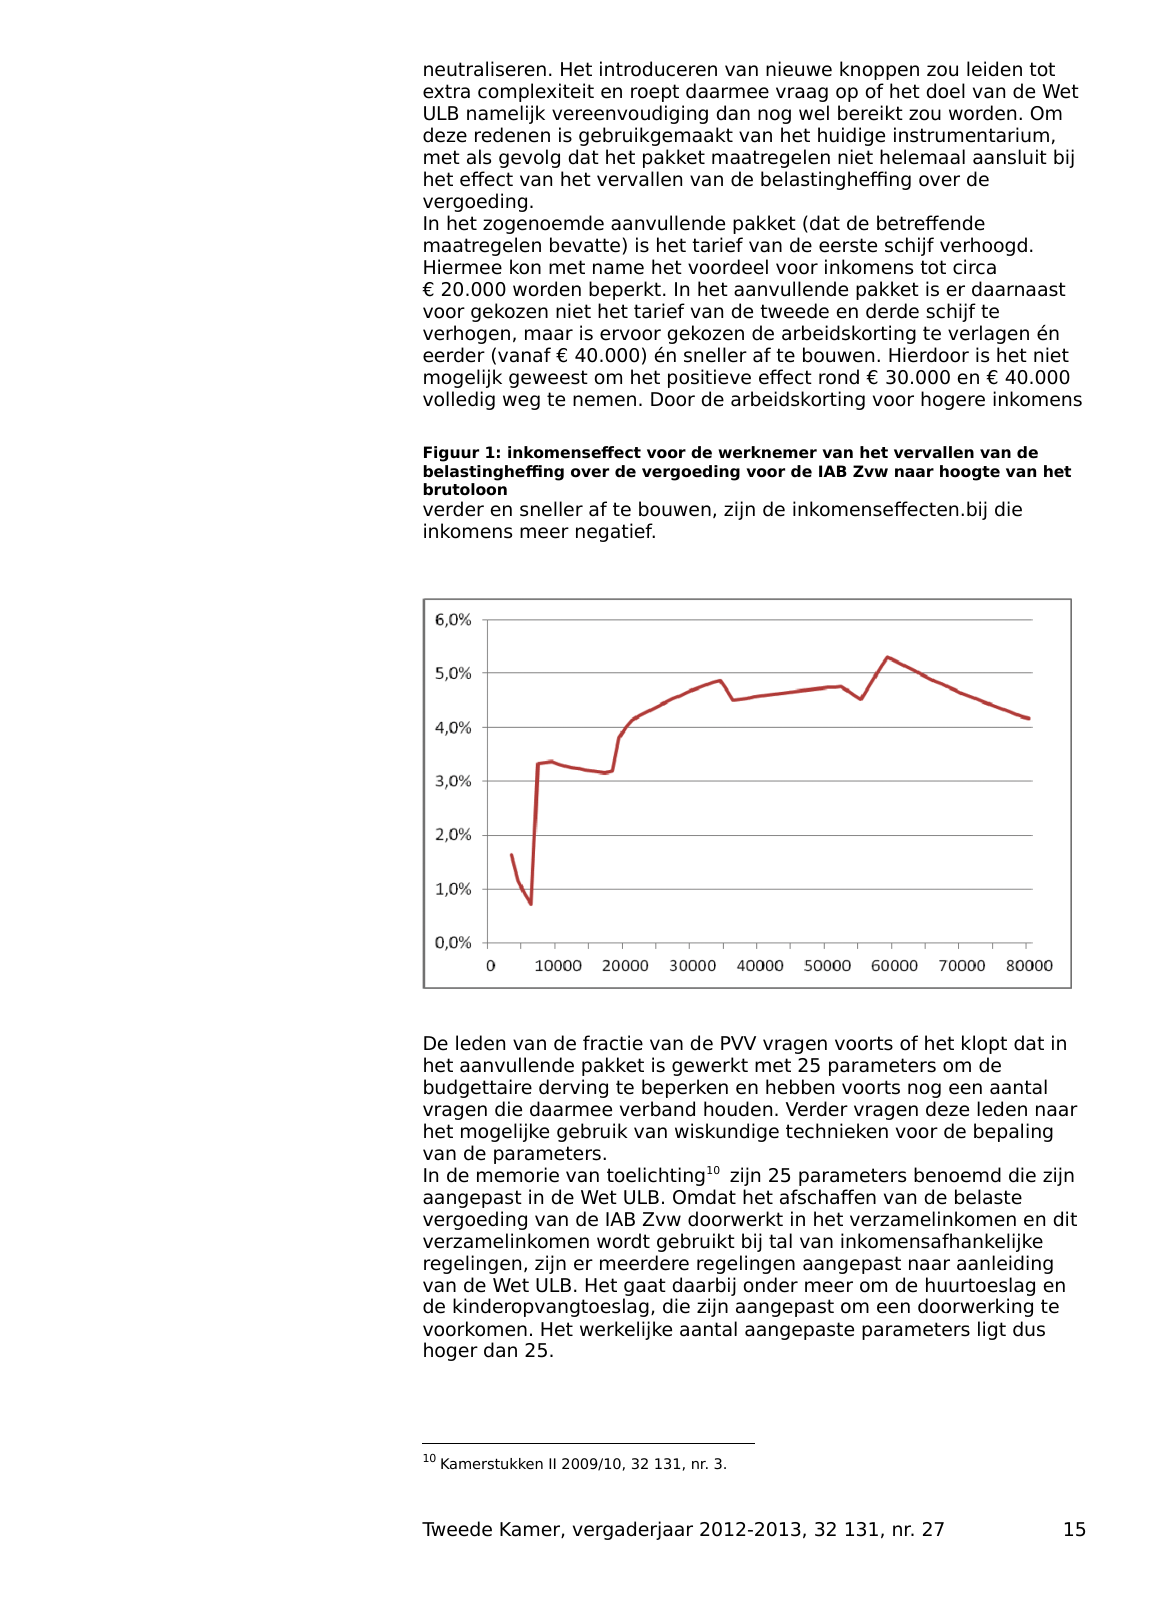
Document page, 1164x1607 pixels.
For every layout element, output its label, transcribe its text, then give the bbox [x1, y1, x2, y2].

text Kamerstukken II 2009/10, 32 131, nr. 3. [422, 1452, 1087, 1474]
text In het zogenoemde aanvullende pakket (dat de betreffende maatregelen bevatte) is het tarief van de eerste schijf verhoogd. Hiermee kon met name het voordeel voor inkomens tot circa € 20.000 worden beperkt. In het aanvullende pakket is er daarnaast voor gekozen niet het tarief van de tweede en derde schijf te verhogen, maar is ervoor gekozen de arbeidskorting te verlagen én eerder (vanaf € 40.000) én sneller af te bouwen. Hierdoor is het niet mogelijk geweest om het positieve effect rond € 30.000 en € 40.000 volledig weg te nemen. Door de arbeidskorting voor hogere inkomens verder en sneller af te bouwen, zijn de inkomenseffecten.bij die inkomens meer negatief. [422, 213, 1087, 543]
picture [422, 598, 1072, 989]
text De leden van de fractie van de PVV vragen voorts of het klopt dat in het aanvullende pakket is gewerkt met 25 parameters om de budgettaire derving te beperken en hebben voorts nog een aantal vragen die daarmee verband houden. Verder vragen deze leden naar het mogelijke gebruik van wiskundige technieken voor de bepaling van de parameters. [422, 1033, 1087, 1164]
text neutraliseren. Het introduceren van nieuwe knoppen zou leiden tot extra complexiteit en roept daarmee vraag op of het doel van de Wet ULB namelijk vereenvoudiging dan nog wel bereikt zou worden. Om deze redenen is gebruikgemaakt van het huidige instrumentarium, met als gevolg dat het pakket maatregelen niet helemaal aansluit bij het effect van het vervallen van de belastingheffing over de vergoeding. [422, 59, 1087, 213]
text Figuur 1: inkomenseffect voor de werknemer van het vervallen van de belastingheffing over de vergoeding voor de IAB Zvw naar hoogte van het brutoloon [422, 444, 1072, 499]
text In de memorie van toelichting zijn 25 parameters benoemd die zijn aangepast in de Wet ULB. Omdat het afschaffen van de belaste vergoeding van de IAB Zvw doorwerkt in het verzamelinkomen en dit verzamelinkomen wordt gebruikt bij tal van inkomensafhankelijke regelingen, zijn er meerdere regelingen aangepast naar aanleiding van de Wet ULB. Het gaat daarbij onder meer om de huurtoeslag en de kinderopvangtoeslag, die zijn aangepast om een doorwerking te voorkomen. Het werkelijke aantal aangepaste parameters ligt dus hoger dan 25. [422, 1164, 1087, 1362]
